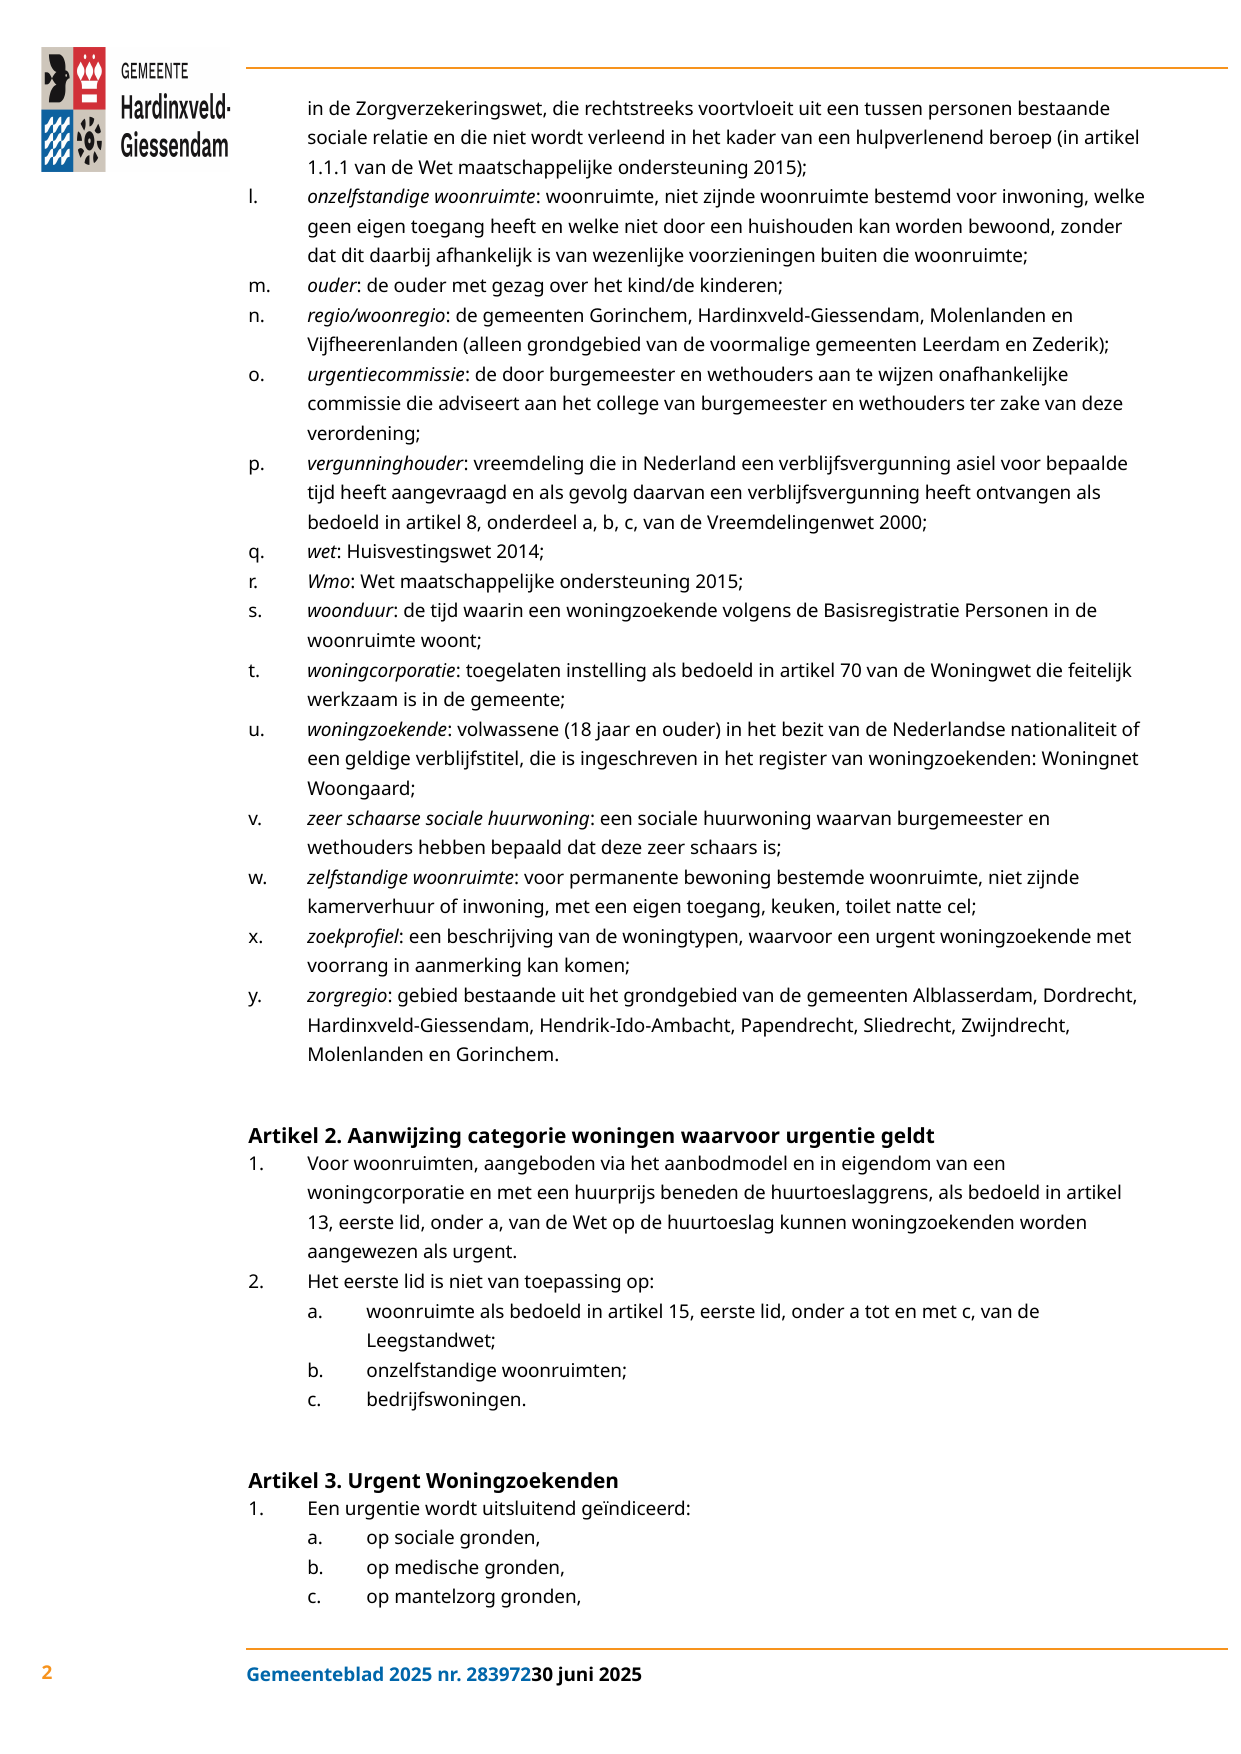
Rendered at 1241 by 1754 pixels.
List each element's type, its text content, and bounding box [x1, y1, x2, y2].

list in de Zorgverzekeringswet, die rechtstreeks voortvloeit uit een tussen personen bestaande sociale relatie en die niet wordt verleend in het kader van een hulpverlenend beroep (in artikel 1.1.1 van de Wet maatschappelijke ondersteuning 2015); [248, 95, 1152, 180]
list Het eerste lid is niet van toepassing op: [248, 1268, 1152, 1294]
list onzelfstandige woonruimte: woonruimte, niet zijnde woonruimte bestemd voor inwoning, welke geen eigen toegang heeft en welke niet door een huishouden kan worden bewoond, zonder dat dit daarbij afhankelijk is van wezenlijke voorzieningen buiten die woonruimte; [248, 183, 1152, 268]
list op sociale gronden, [307, 1524, 1152, 1550]
text Artikel 2. Aanwijzing categorie woningen waarvoor urgentie geldt [248, 1121, 1152, 1150]
list woonduur: de tijd waarin een woningzoekende volgens de Basisregistratie Personen in de woonruimte woont; [248, 598, 1152, 653]
list woonruimte als bedoeld in artikel 15, eerste lid, onder a tot en met c, van de Leegstandwet; [307, 1298, 1152, 1353]
list woningzoekende: volwassene (18 jaar en ouder) in het bezit van de Nederlandse nationaliteit of een geldige verblijfstitel, die is ingeschreven in het register van woningzoekenden: Woningnet Woongaard; [248, 716, 1152, 801]
picture [41, 47, 231, 172]
list zeer schaarse sociale huurwoning: een sociale huurwoning waarvan burgemeester en wethouders hebben bepaald dat deze zeer schaars is; [248, 805, 1152, 860]
list urgentiecommissie: de door burgemeester en wethouders aan te wijzen onafhankelijke commissie die adviseert aan het college van burgemeester en wethouders ter zake van deze verordening; [248, 361, 1152, 446]
text Artikel 3. Urgent Woningzoekenden [248, 1467, 1152, 1495]
list zorgregio: gebied bestaande uit het grondgebied van de gemeenten Alblasserdam, Dordrecht, Hardinxveld-Giessendam, Hendrik-Ido-Ambacht, Papendrecht, Sliedrecht, Zwijndrecht, Molenlanden en Gorinchem. [248, 982, 1152, 1067]
list op mantelzorg gronden, [307, 1584, 1152, 1609]
list bedrijfswoningen. [307, 1387, 1152, 1412]
list Wmo: Wet maatschappelijke ondersteuning 2015; [248, 568, 1152, 594]
list ouder: de ouder met gezag over het kind/de kinderen; [248, 272, 1152, 298]
list zelfstandige woonruimte: voor permanente bewoning bestemde woonruimte, niet zijnde kamerverhuur of inwoning, met een eigen toegang, keuken, toilet natte cel; [248, 864, 1152, 919]
list woningcorporatie: toegelaten instelling als bedoeld in artikel 70 van de Woningwet die feitelijk werkzaam is in de gemeente; [248, 657, 1152, 712]
list onzelfstandige woonruimten; [307, 1357, 1152, 1383]
list op medische gronden, [307, 1554, 1152, 1580]
list Voor woonruimten, aangeboden via het aanbodmodel en in eigendom van een woningcorporatie en met een huurprijs beneden de huurtoeslaggrens, als bedoeld in artikel 13, eerste lid, onder a, van de Wet op de huurtoeslag kunnen woningzoekenden worden aangewezen als urgent. [248, 1150, 1152, 1264]
list zoekprofiel: een beschrijving van de woningtypen, waarvoor een urgent woningzoekende met voorrang in aanmerking kan komen; [248, 923, 1152, 978]
list wet: Huisvestingswet 2014; [248, 538, 1152, 564]
list Een urgentie wordt uitsluitend geïndiceerd: [248, 1495, 1152, 1521]
list regio/woonregio: de gemeenten Gorinchem, Hardinxveld-Giessendam, Molenlanden en Vijfheerenlanden (alleen grondgebied van de voormalige gemeenten Leerdam en Zederik); [248, 302, 1152, 357]
list vergunninghouder: vreemdeling die in Nederland een verblijfsvergunning asiel voor bepaalde tijd heeft aangevraagd en als gevolg daarvan een verblijfsvergunning heeft ontvangen als bedoeld in artikel 8, onderdeel a, b, c, van de Vreemdelingenwet 2000; [248, 450, 1152, 535]
